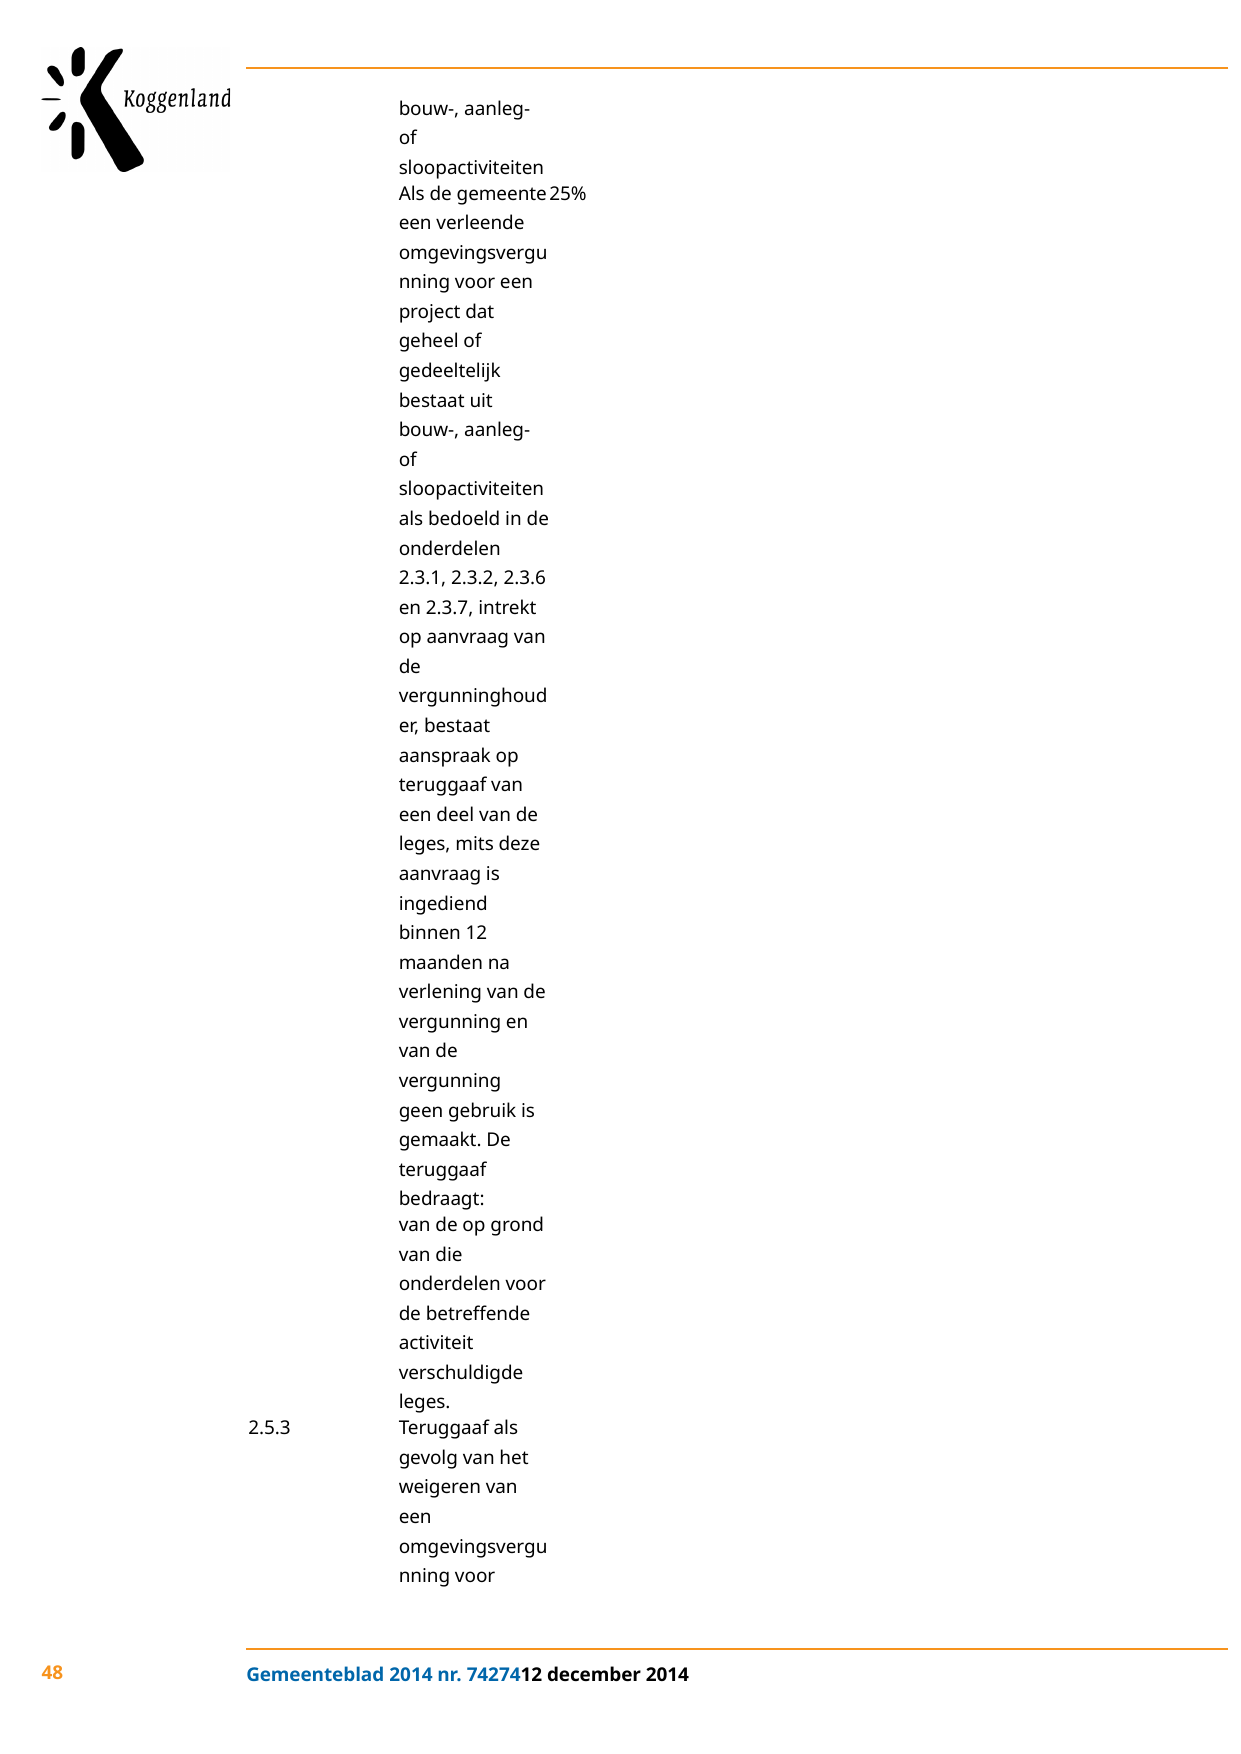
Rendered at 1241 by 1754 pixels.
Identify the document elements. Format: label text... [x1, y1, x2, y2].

table_cell [850, 180, 1001, 1211]
table_cell [700, 180, 850, 1211]
table_cell [850, 1415, 1001, 1588]
table_cell [700, 95, 850, 180]
table_cell bouw-, aanleg- of sloopactiviteiten [399, 95, 549, 180]
table_cell Teruggaaf als gevolg van het weigeren van een omgevingsvergunning voor [399, 1415, 549, 1588]
table_cell 2.5.3 [248, 1415, 398, 1588]
picture [41, 47, 231, 172]
table_cell [850, 1211, 1001, 1414]
table_cell [700, 1211, 850, 1414]
table_cell [549, 1211, 700, 1414]
table_cell [248, 95, 398, 180]
table_cell Als de gemeente een verleende omgevingsvergunning voor een project dat geheel of gedeeltelijk bestaat uit bouw-, aanleg- of sloopactiviteiten als bedoeld in de onderdelen 2.3.1, 2.3.2, 2.3.6 en 2.3.7, intrekt op aanvraag van de vergunninghouder, bestaat aanspraak op teruggaaf van een deel van de leges, mits deze aanvraag is ingediend binnen 12 maanden na verlening van de vergunning en van de vergunning geen gebruik is gemaakt. De teruggaaf bedraagt: [399, 180, 549, 1211]
table_cell [248, 180, 398, 1211]
table_cell van de op grond van die onderdelen voor de betreffende activiteit verschuldigde leges. [399, 1211, 549, 1414]
table_cell [549, 95, 700, 180]
table_cell [850, 95, 1001, 180]
table_cell 25% [549, 180, 700, 1211]
table_cell [248, 1211, 398, 1414]
table_cell [700, 1415, 850, 1588]
table_cell [549, 1415, 700, 1588]
